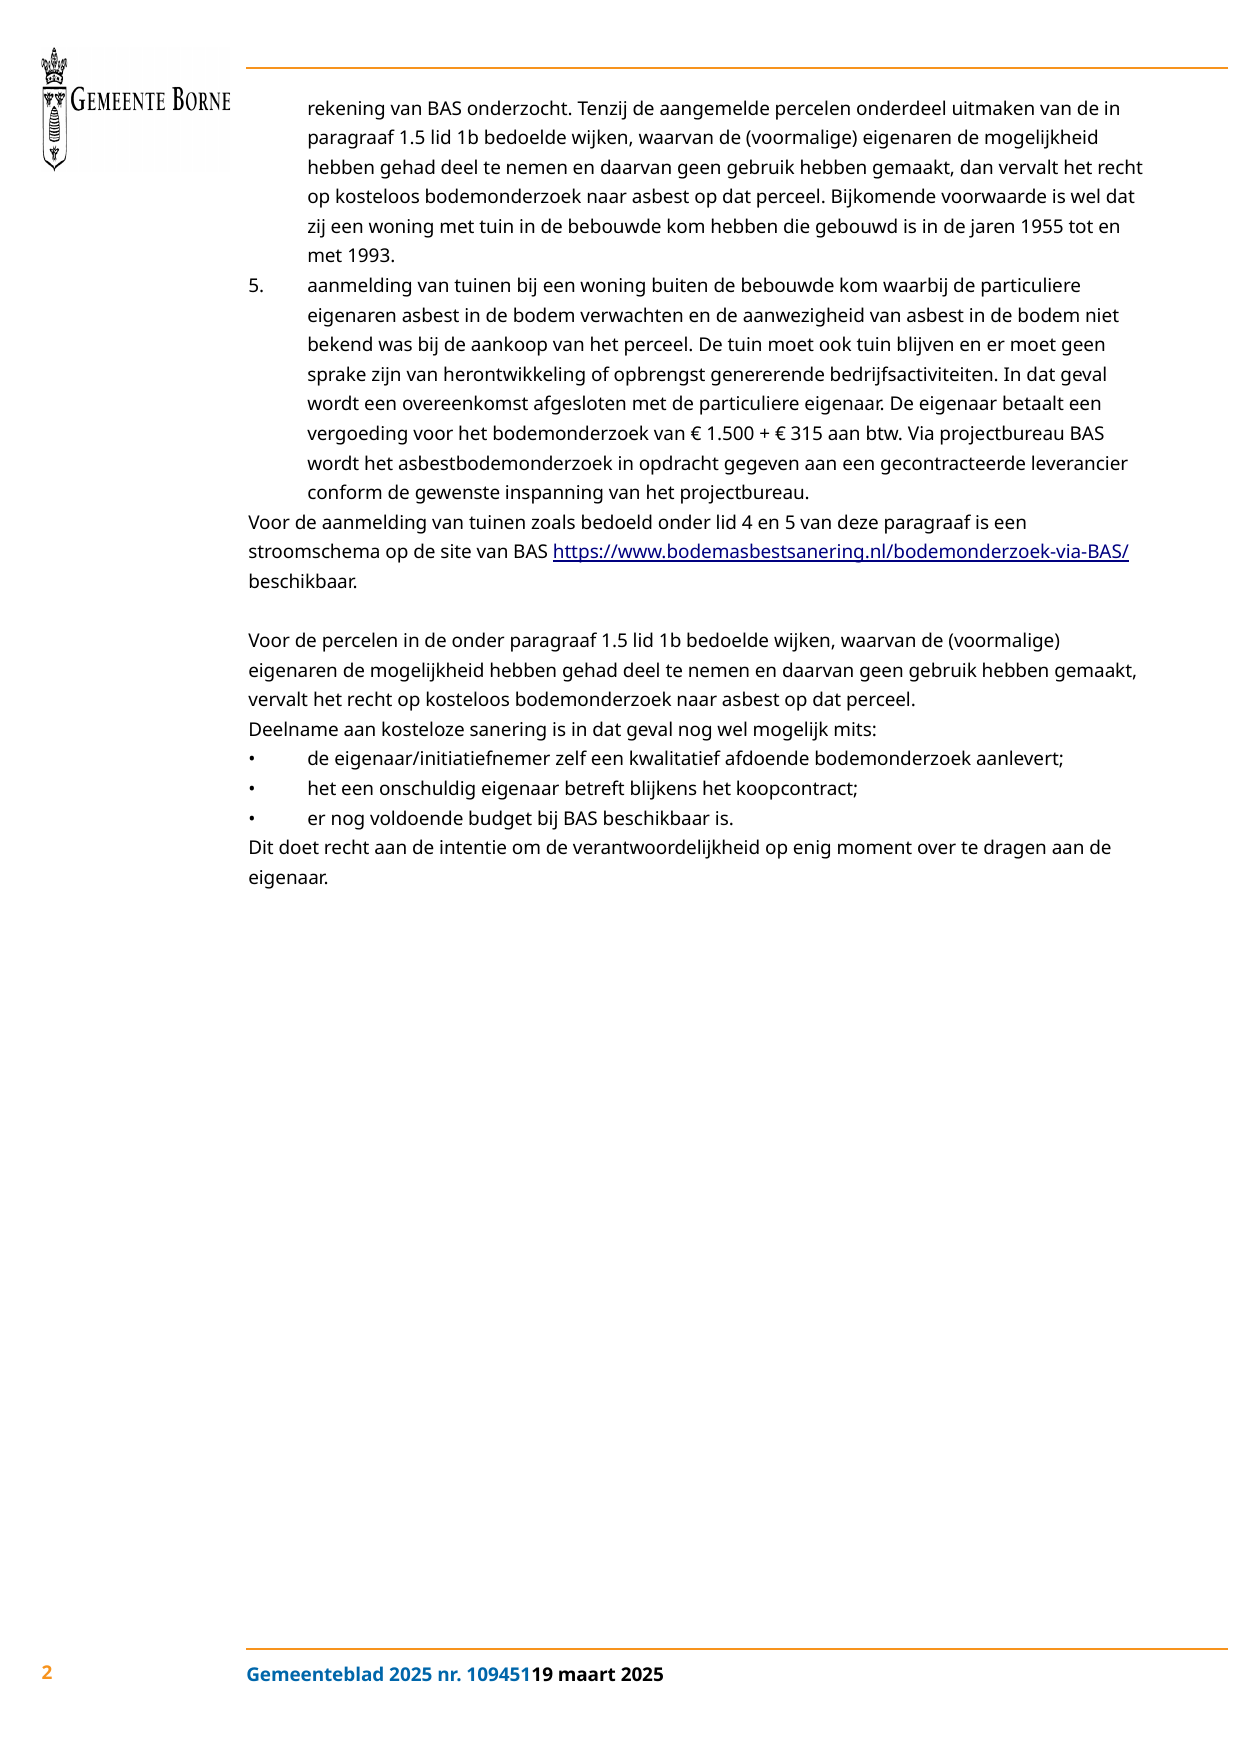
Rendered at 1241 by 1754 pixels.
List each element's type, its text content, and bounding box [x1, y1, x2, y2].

text Voor de percelen in de onder paragraaf 1.5 lid 1b bedoelde wijken, waarvan de (voormalige) eigenaren de mogelijkheid hebben gehad deel te nemen en daarvan geen gebruik hebben gemaakt, vervalt het recht op kosteloos bodemonderzoek naar asbest op dat perceel. [248, 627, 1152, 712]
picture [41, 47, 231, 172]
text Dit doet recht aan de intentie om de verantwoordelijkheid op enig moment over te dragen aan de eigenaar. [248, 834, 1152, 890]
list de eigenaar/initiatiefnemer zelf een kwalitatief afdoende bodemonderzoek aanlevert; [248, 746, 1152, 771]
text Deelname aan kosteloze sanering is in dat geval nog wel mogelijk mits: [248, 716, 1152, 742]
list het een onschuldig eigenaar betreft blijkens het koopcontract; [248, 775, 1152, 801]
list aanmelding van tuinen bij een woning buiten de bebouwde kom waarbij de particuliere eigenaren asbest in de bodem verwachten en de aanwezigheid van asbest in de bodem niet bekend was bij de aankoop van het perceel. De tuin moet ook tuin blijven en er moet geen sprake zijn van herontwikkeling of opbrengst genererende bedrijfsactiviteiten. In dat geval wordt een overeenkomst afgesloten met de particuliere eigenaar. De eigenaar betaalt een vergoeding voor het bodemonderzoek van € 1.500 + € 315 aan btw. Via projectbureau BAS wordt het asbestbodemonderzoek in opdracht gegeven aan een gecontracteerde leverancier conform de gewenste inspanning van het projectbureau. [248, 272, 1152, 505]
list rekening van BAS onderzocht. Tenzij de aangemelde percelen onderdeel uitmaken van de in paragraaf 1.5 lid 1b bedoelde wijken, waarvan de (voormalige) eigenaren de mogelijkheid hebben gehad deel te nemen en daarvan geen gebruik hebben gemaakt, dan vervalt het recht op kosteloos bodemonderzoek naar asbest op dat perceel. Bijkomende voorwaarde is wel dat zij een woning met tuin in de bebouwde kom hebben die gebouwd is in de jaren 1955 tot en met 1993. [248, 95, 1152, 268]
text Voor de aanmelding van tuinen zoals bedoeld onder lid 4 en 5 van deze paragraaf is een stroomschema op de site van BAS https://www.bodemasbestsanering.nl/bodemonderzoek-via-BAS/ beschikbaar. [248, 509, 1152, 594]
list er nog voldoende budget bij BAS beschikbaar is. [248, 805, 1152, 831]
